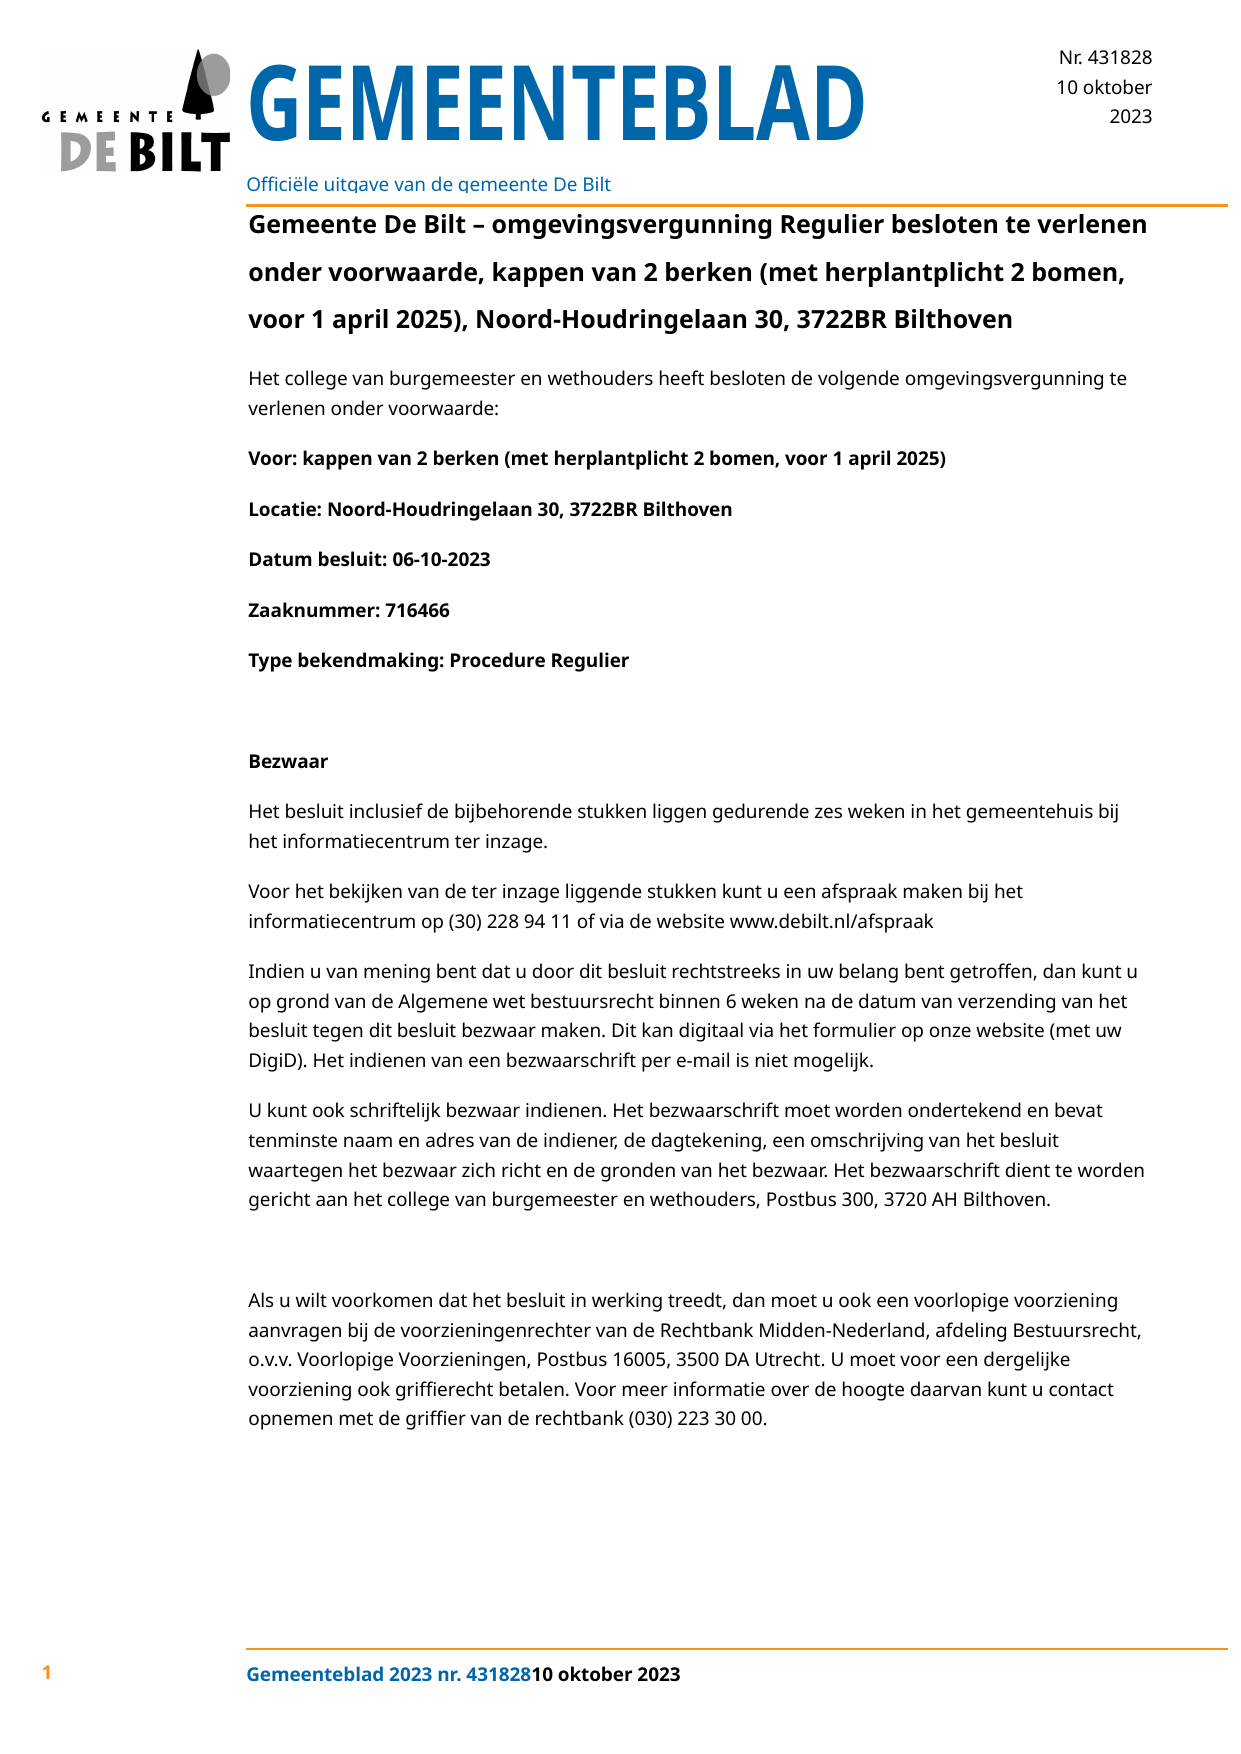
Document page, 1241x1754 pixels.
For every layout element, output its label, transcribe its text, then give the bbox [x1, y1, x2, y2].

text Zaaknummer: 716466 [248, 597, 1152, 622]
text Type bekendmaking: Procedure Regulier [248, 647, 1152, 673]
text Het besluit inclusief de bijbehorende stukken liggen gedurende zes weken in het gemeentehuis bij het informatiecentrum ter inzage. [248, 798, 1152, 854]
text Voor: kappen van 2 berken (met herplantplicht 2 bomen, voor 1 april 2025) [248, 446, 1152, 471]
text Indien u van mening bent dat u door dit besluit rechtstreeks in uw belang bent getroffen, dan kunt u op grond van de Algemene wet bestuursrecht binnen 6 weken na de datum van verzending van het besluit tegen dit besluit bezwaar maken. Dit kan digitaal via het formulier op onze website (met uw DigiD). Het indienen van een bezwaarschrift per e-mail is niet mogelijk. [248, 958, 1152, 1073]
text Bezwaar [248, 748, 1152, 774]
text Het college van burgemeester en wethouders heeft besloten de volgende omgevingsvergunning te verlenen onder voorwaarde: [248, 366, 1152, 421]
text Locatie: Noord-Houdringelaan 30, 3722BR Bilthoven [248, 496, 1152, 522]
text Als u wilt voorkomen dat het besluit in werking treedt, dan moet u ook een voorlopige voorziening aanvragen bij de voorzieningenrechter van de Rechtbank Midden-Nederland, afdeling Bestuursrecht, o.v.v. Voorlopige Voorzieningen, Postbus 16005, 3500 DA Utrecht. U moet voor een dergelijke voorziening ook griffierecht betalen. Voor meer informatie over de hoogte daarvan kunt u contact opnemen met de griffier van de rechtbank (030) 223 30 00. [248, 1287, 1152, 1431]
text Datum besluit: 06-10-2023 [248, 546, 1152, 572]
text Gemeente De Bilt – omgevingsvergunning Regulier besloten te verlenen onder voorwaarde, kappen van 2 berken (met herplantplicht 2 bomen, voor 1 april 2025), Noord-Houdringelaan 30, 3722BR Bilthoven [248, 207, 1152, 336]
picture [41, 47, 231, 172]
text Voor het bekijken van de ter inzage liggende stukken kunt u een afspraak maken bij het informatiecentrum op (30) 228 94 11 of via de website www.debilt.nl/afspraak [248, 878, 1152, 934]
text U kunt ook schriftelijk bezwaar indienen. Het bezwaarschrift moet worden ondertekend en bevat tenminste naam en adres van de indiener, de dagtekening, een omschrijving van het besluit waartegen het bezwaar zich richt en de gronden van het bezwaar. Het bezwaarschrift dient te worden gericht aan het college van burgemeester en wethouders, Postbus 300, 3720 AH Bilthoven. [248, 1098, 1152, 1212]
